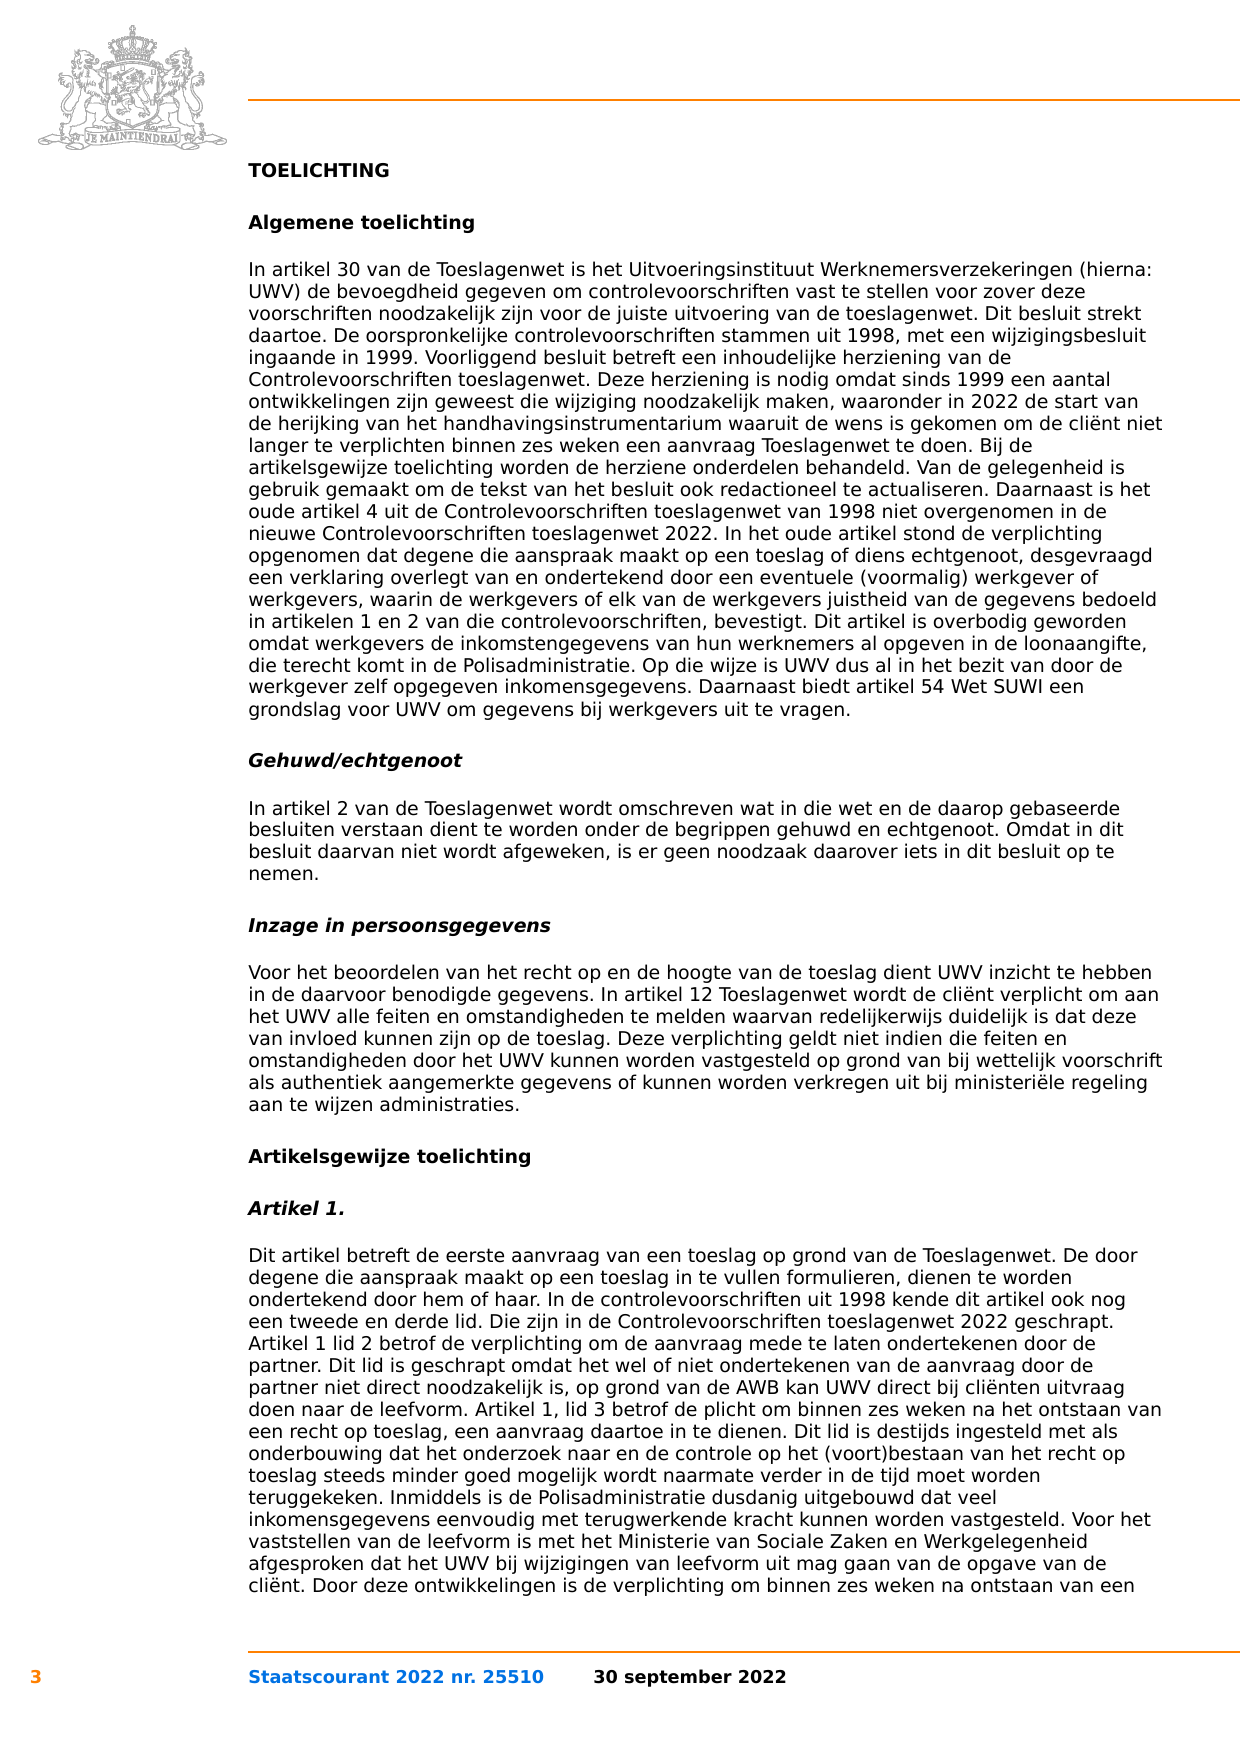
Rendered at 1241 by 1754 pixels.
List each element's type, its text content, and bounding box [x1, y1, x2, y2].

text In artikel 30 van de Toeslagenwet is het Uitvoeringsinstituut Werknemersverzekeringen (hierna: UWV) de bevoegdheid gegeven om controlevoorschriften vast te stellen voor zover deze voorschriften noodzakelijk zijn voor de juiste uitvoering van de toeslagenwet. Dit besluit strekt daartoe. De oorspronkelijke controlevoorschriften stammen uit 1998, met een wijzigingsbesluit ingaande in 1999. Voorliggend besluit betreft een inhoudelijke herziening van de Controlevoorschriften toeslagenwet. Deze herziening is nodig omdat sinds 1999 een aantal ontwikkelingen zijn geweest die wijziging noodzakelijk maken, waaronder in 2022 de start van de herijking van het handhavingsinstrumentarium waaruit de wens is gekomen om de cliënt niet langer te verplichten binnen zes weken een aanvraag Toeslagenwet te doen. Bij de artikelsgewijze toelichting worden de herziene onderdelen behandeld. Van de gelegenheid is gebruik gemaakt om de tekst van het besluit ook redactioneel te actualiseren. Daarnaast is het oude artikel 4 uit de Controlevoorschriften toeslagenwet van 1998 niet overgenomen in de nieuwe Controlevoorschriften toeslagenwet 2022. In het oude artikel stond de verplichting opgenomen dat degene die aanspraak maakt op een toeslag of diens echtgenoot, desgevraagd een verklaring overlegt van en ondertekend door een eventuele (voormalig) werkgever of werkgevers, waarin de werkgevers of elk van de werkgevers juistheid van de gegevens bedoeld in artikelen 1 en 2 van die controlevoorschriften, bevestigt. Dit artikel is overbodig geworden omdat werkgevers de inkomstengegevens van hun werknemers al opgeven in de loonaangifte, die terecht komt in de Polisadministratie. Op die wijze is UWV dus al in het bezit van door de werkgever zelf opgegeven inkomensgegevens. Daarnaast biedt artikel 54 Wet SUWI een grondslag voor UWV om gegevens bij werkgevers uit te vragen. [248, 259, 1163, 720]
subtitle Algemene toelichting [248, 212, 1163, 234]
subtitle Artikel 1. [248, 1198, 1163, 1220]
text Voor het beoordelen van het recht op en de hoogte van de toeslag dient UWV inzicht te hebben in de daarvoor benodigde gegevens. In artikel 12 Toeslagenwet wordt de cliënt verplicht om aan het UWV alle feiten en omstandigheden te melden waarvan redelijkerwijs duidelijk is dat deze van invloed kunnen zijn op de toeslag. Deze verplichting geldt niet indien die feiten en omstandigheden door het UWV kunnen worden vastgesteld op grond van bij wettelijk voorschrift als authentiek aangemerkte gegevens of kunnen worden verkregen uit bij ministeriële regeling aan te wijzen administraties. [248, 962, 1163, 1116]
subtitle Artikelsgewijze toelichting [248, 1146, 1163, 1168]
subtitle TOELICHTING [248, 160, 1163, 182]
picture [38, 25, 227, 150]
subtitle Inzage in persoonsgegevens [248, 915, 1163, 937]
subtitle Gehuwd/echtgenoot [248, 750, 1163, 772]
text Dit artikel betreft de eerste aanvraag van een toeslag op grond van de Toeslagenwet. De door degene die aanspraak maakt op een toeslag in te vullen formulieren, dienen te worden ondertekend door hem of haar. In de controlevoorschriften uit 1998 kende dit artikel ook nog een tweede en derde lid. Die zijn in de Controlevoorschriften toeslagenwet 2022 geschrapt. Artikel 1 lid 2 betrof de verplichting om de aanvraag mede te laten ondertekenen door de partner. Dit lid is geschrapt omdat het wel of niet ondertekenen van de aanvraag door de partner niet direct noodzakelijk is, op grond van de AWB kan UWV direct bij cliënten uitvraag doen naar de leefvorm. Artikel 1, lid 3 betrof de plicht om binnen zes weken na het ontstaan van een recht op toeslag, een aanvraag daartoe in te dienen. Dit lid is destijds ingesteld met als onderbouwing dat het onderzoek naar en de controle op het (voort)bestaan van het recht op toeslag steeds minder goed mogelijk wordt naarmate verder in de tijd moet worden teruggekeken. Inmiddels is de Polisadministratie dusdanig uitgebouwd dat veel inkomensgegevens eenvoudig met terugwerkende kracht kunnen worden vastgesteld. Voor het vaststellen van de leefvorm is met het Ministerie van Sociale Zaken en Werkgelegenheid afgesproken dat het UWV bij wijzigingen van leefvorm uit mag gaan van de opgave van de cliënt. Door deze ontwikkelingen is de verplichting om binnen zes weken na ontstaan van een [248, 1245, 1163, 1597]
text In artikel 2 van de Toeslagenwet wordt omschreven wat in die wet en de daarop gebaseerde besluiten verstaan dient te worden onder de begrippen gehuwd en echtgenoot. Omdat in dit besluit daarvan niet wordt afgeweken, is er geen noodzaak daarover iets in dit besluit op te nemen. [248, 797, 1163, 885]
